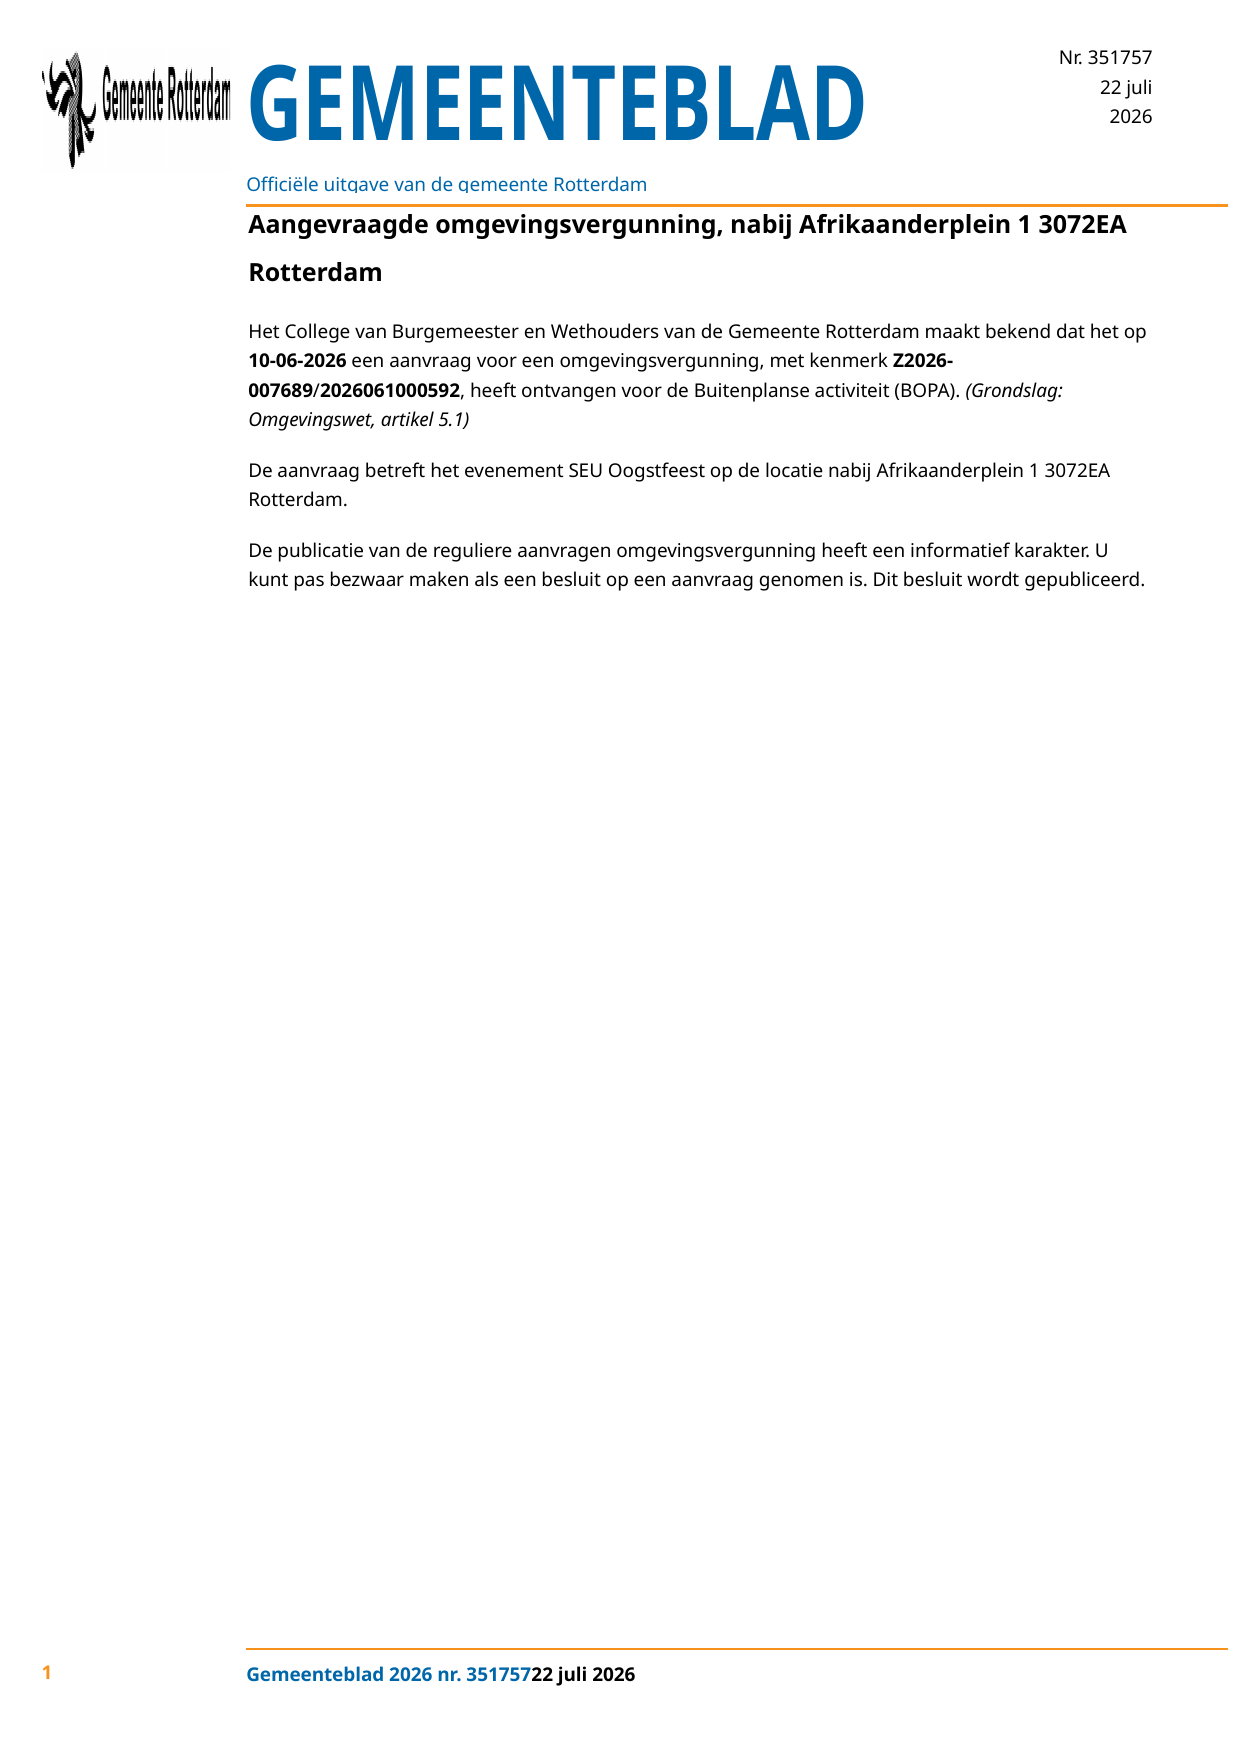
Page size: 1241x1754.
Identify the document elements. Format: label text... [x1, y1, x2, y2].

text De publicatie van de reguliere aanvragen omgevingsvergunning heeft een informatief karakter. U kunt pas bezwaar maken als een besluit op een aanvraag genomen is. Dit besluit wordt gepubliceerd. [248, 537, 1152, 592]
text De aanvraag betreft het evenement SEU Oogstfeest op de locatie nabij Afrikaanderplein 1 3072EA Rotterdam. [248, 457, 1152, 512]
picture [41, 47, 231, 172]
text Aangevraagde omgevingsvergunning, nabij Afrikaanderplein 1 3072EA Rotterdam [248, 207, 1152, 288]
text Het College van Burgemeester en Wethouders van de Gemeente Rotterdam maakt bekend dat het op 10-06-2026 een aanvraag voor een omgevingsvergunning, met kenmerk Z2026-007689/2026061000592, heeft ontvangen voor de Buitenplanse activiteit (BOPA). (Grondslag: Omgevingswet, artikel 5.1) [248, 318, 1152, 432]
